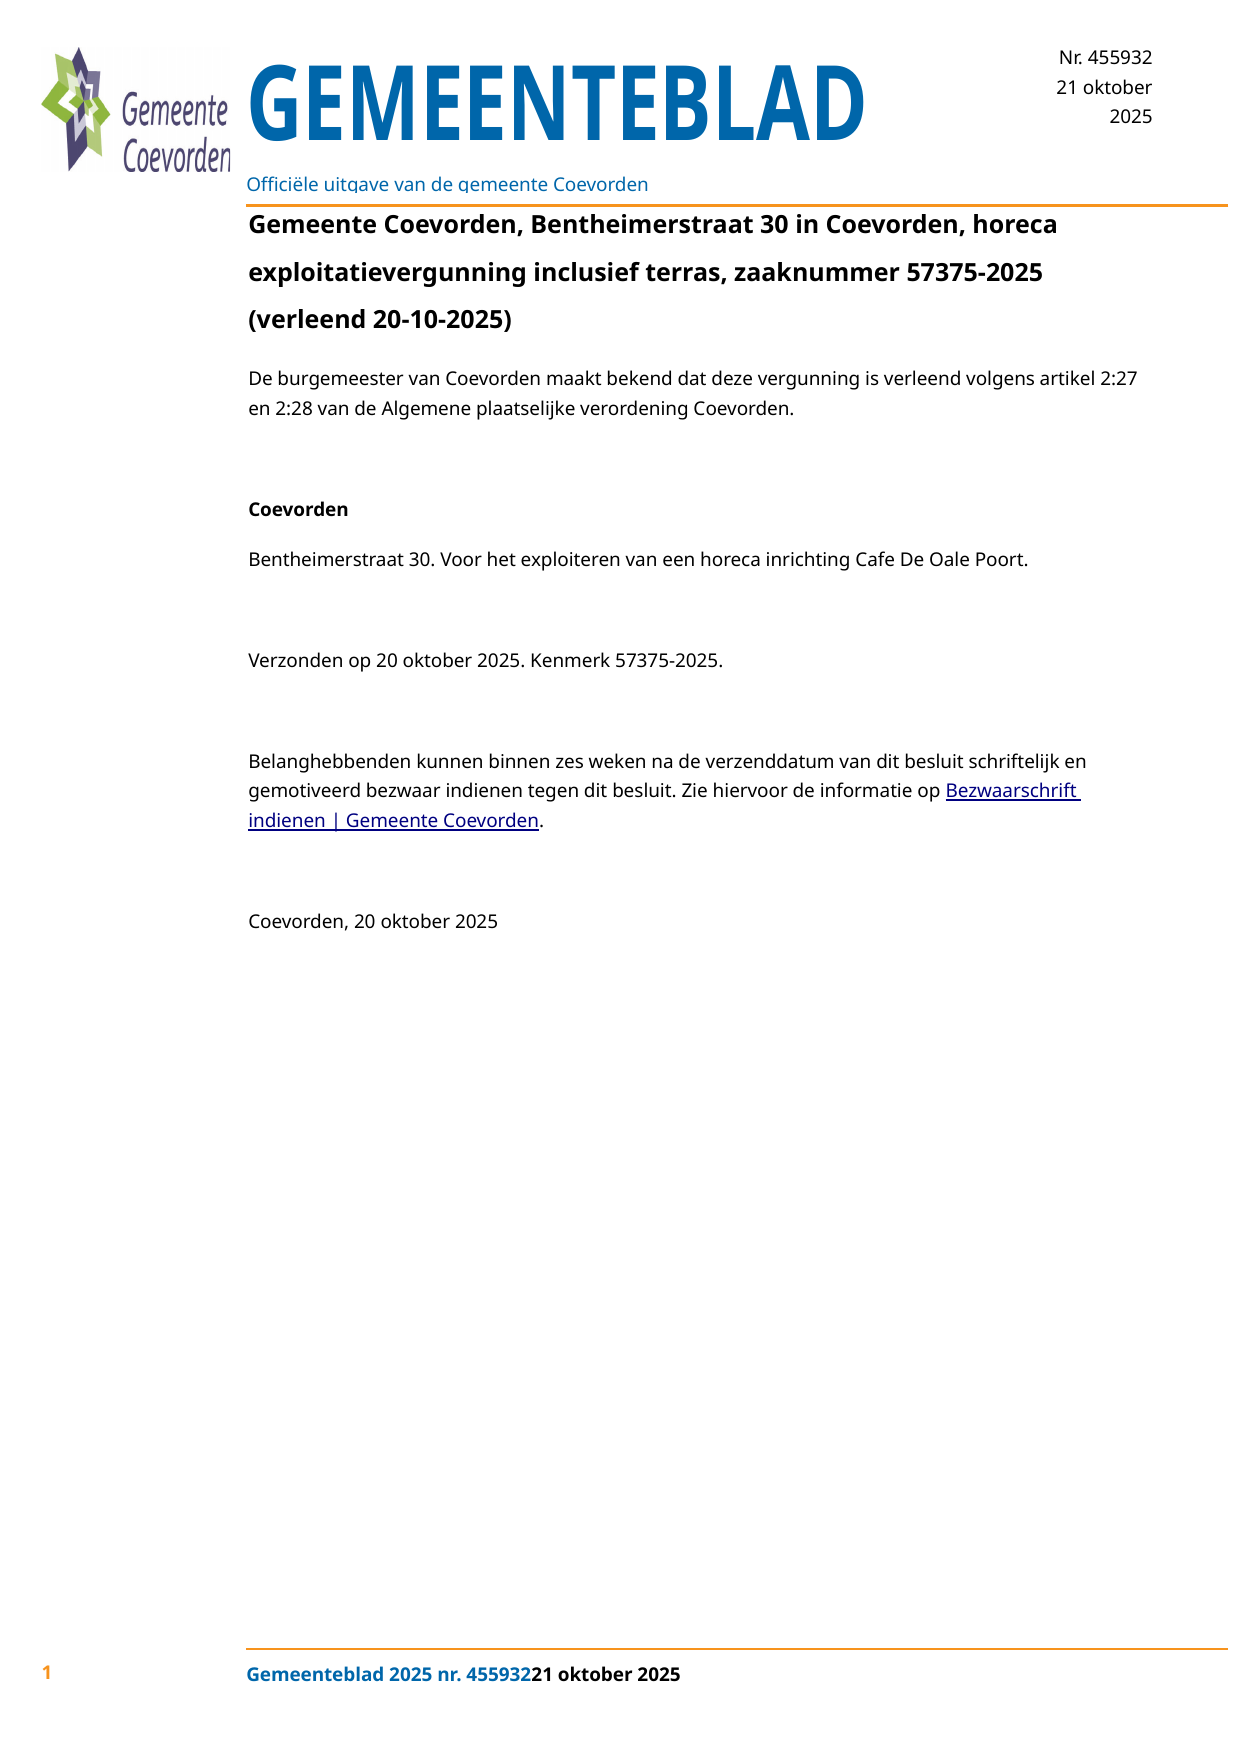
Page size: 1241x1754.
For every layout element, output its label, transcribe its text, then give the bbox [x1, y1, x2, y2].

text Verzonden op 20 oktober 2025. Kenmerk 57375-2025. [248, 647, 1152, 673]
text Belanghebbenden kunnen binnen zes weken na de verzenddatum van dit besluit schriftelijk en gemotiveerd bezwaar indienen tegen dit besluit. Zie hiervoor de informatie op Bezwaarschrift indienen | Gemeente Coevorden. [248, 748, 1152, 833]
text De burgemeester van Coevorden maakt bekend dat deze vergunning is verleend volgens artikel 2:27 en 2:28 van de Algemene plaatselijke verordening Coevorden. [248, 366, 1152, 421]
picture [41, 47, 231, 172]
text Bentheimerstraat 30. Voor het exploiteren van een horeca inrichting Cafe De Oale Poort. [248, 546, 1152, 572]
text Coevorden, 20 oktober 2025 [248, 908, 1152, 934]
text Gemeente Coevorden, Bentheimerstraat 30 in Coevorden, horeca exploitatievergunning inclusief terras, zaaknummer 57375-2025 (verleend 20-10-2025) [248, 207, 1152, 336]
text Coevorden [248, 496, 1152, 522]
